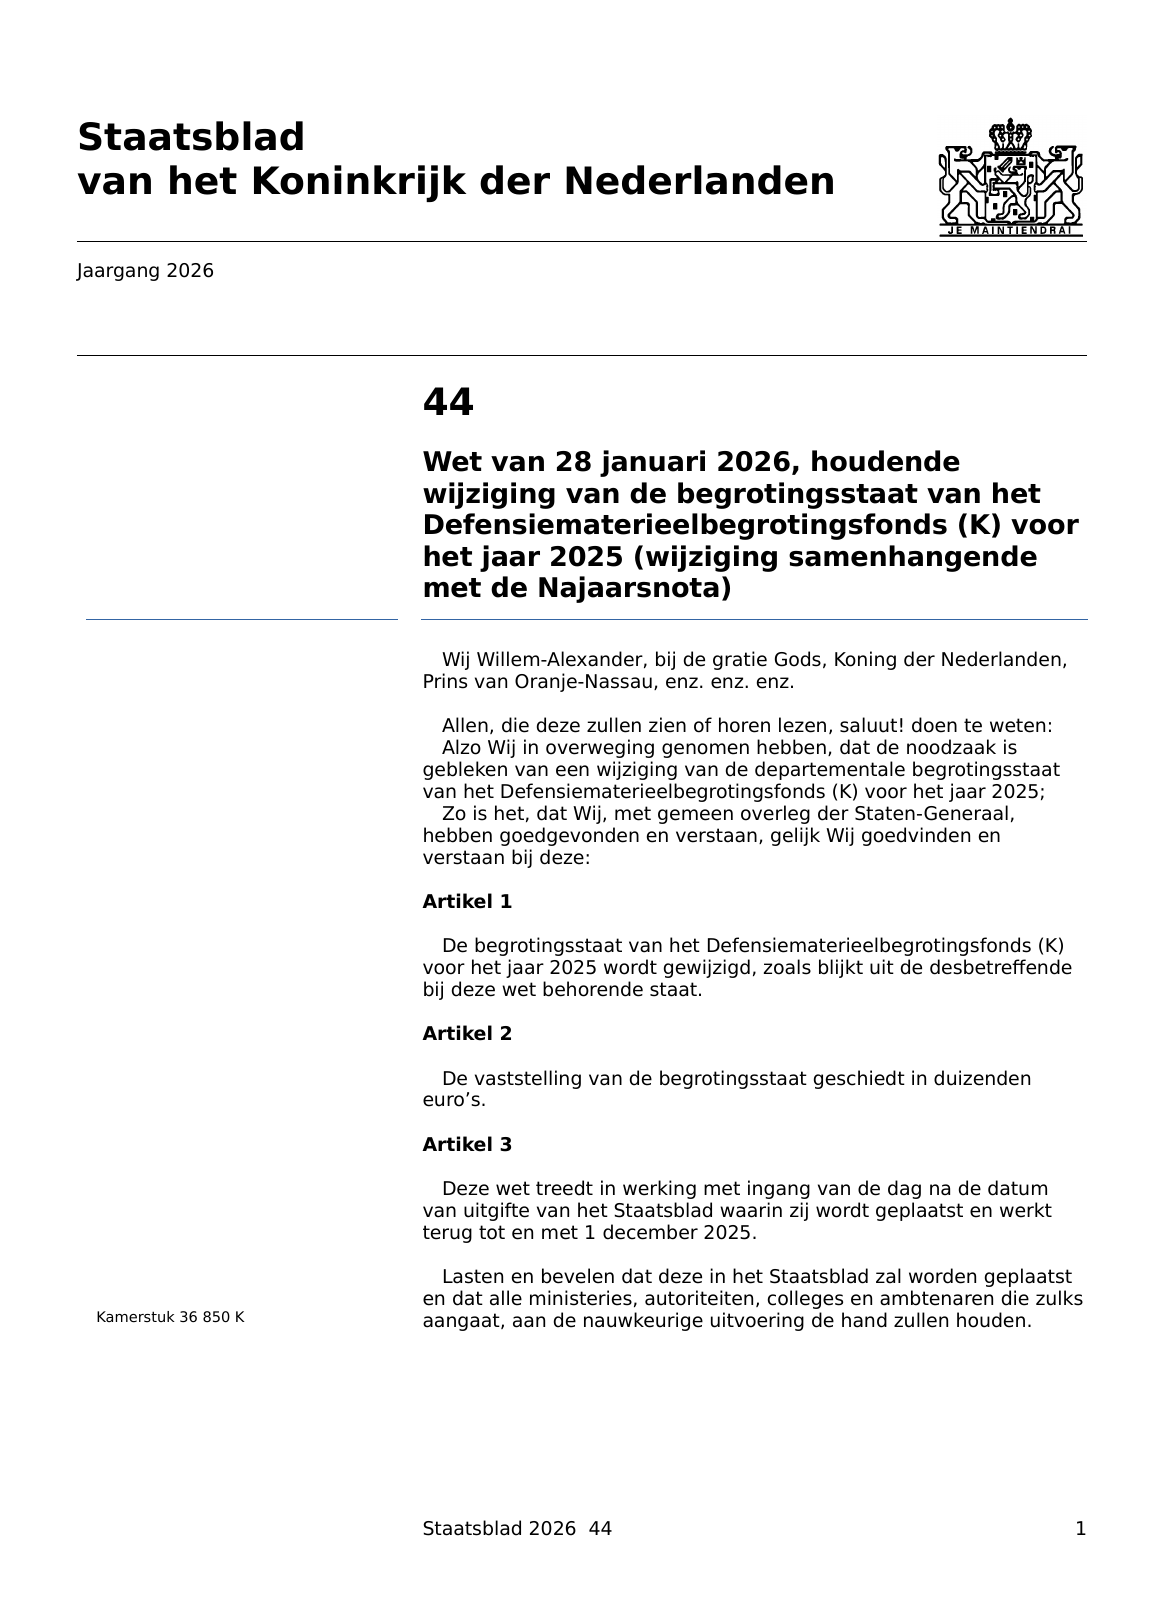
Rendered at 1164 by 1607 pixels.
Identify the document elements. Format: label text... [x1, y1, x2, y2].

text Wij Willem-Alexander, bij de gratie Gods, Koning der Nederlanden, Prins van Oranje-Nassau, enz. enz. enz. [422, 649, 1087, 693]
subtitle Artikel 1 [422, 891, 1087, 913]
text Deze wet treedt in werking met ingang van de dag na de datum van uitgifte van het Staatsblad waarin zij wordt geplaatst en werkt terug tot en met 1 december 2025. [422, 1178, 1087, 1244]
table_header Staatsblad van het Koninkrijk der Nederlanden [77, 100, 886, 241]
subtitle Artikel 2 [422, 1023, 1087, 1045]
table_header [886, 100, 1087, 241]
text De vaststelling van de begrotingsstaat geschiedt in duizenden euro’s. [422, 1067, 1087, 1111]
subtitle Artikel 3 [422, 1133, 1087, 1156]
text Alzo Wij in overweging genomen hebben, dat de noodzaak is gebleken van een wijziging van de departementale begrotingsstaat van het Defensiematerieelbegrotingsfonds (K) voor het jaar 2025; [422, 737, 1087, 803]
text Wet van 28 januari 2026, houdende wijziging van de begrotingsstaat van het Defensiematerieelbegrotingsfonds (K) voor het jaar 2025 (wijziging samenhangende met de Najaarsnota) [422, 447, 1087, 604]
text De begrotingsstaat van het Defensiematerieelbegrotingsfonds (K) voor het jaar 2025 wordt gewijzigd, zoals blijkt uit de desbetreffende bij deze wet behorende staat. [422, 935, 1087, 1001]
text Kamerstuk 36 850 K [77, 1309, 396, 1326]
text Zo is het, dat Wij, met gemeen overleg der Staten-Generaal, hebben goedgevonden en verstaan, gelijk Wij goedvinden en verstaan bij deze: [422, 803, 1087, 869]
table_cell Jaargang 2026 [77, 242, 1087, 355]
text Lasten en bevelen dat deze in het Staatsblad zal worden geplaatst en dat alle ministeries, autoriteiten, colleges en ambtenaren die zulks aangaat, aan de nauwkeurige uitvoering de hand zullen houden. [422, 1266, 1087, 1332]
text Allen, die deze zullen zien of horen lezen, saluut! doen te weten: [422, 715, 1087, 737]
subtitle 44 [422, 381, 1087, 424]
picture [936, 115, 1087, 240]
